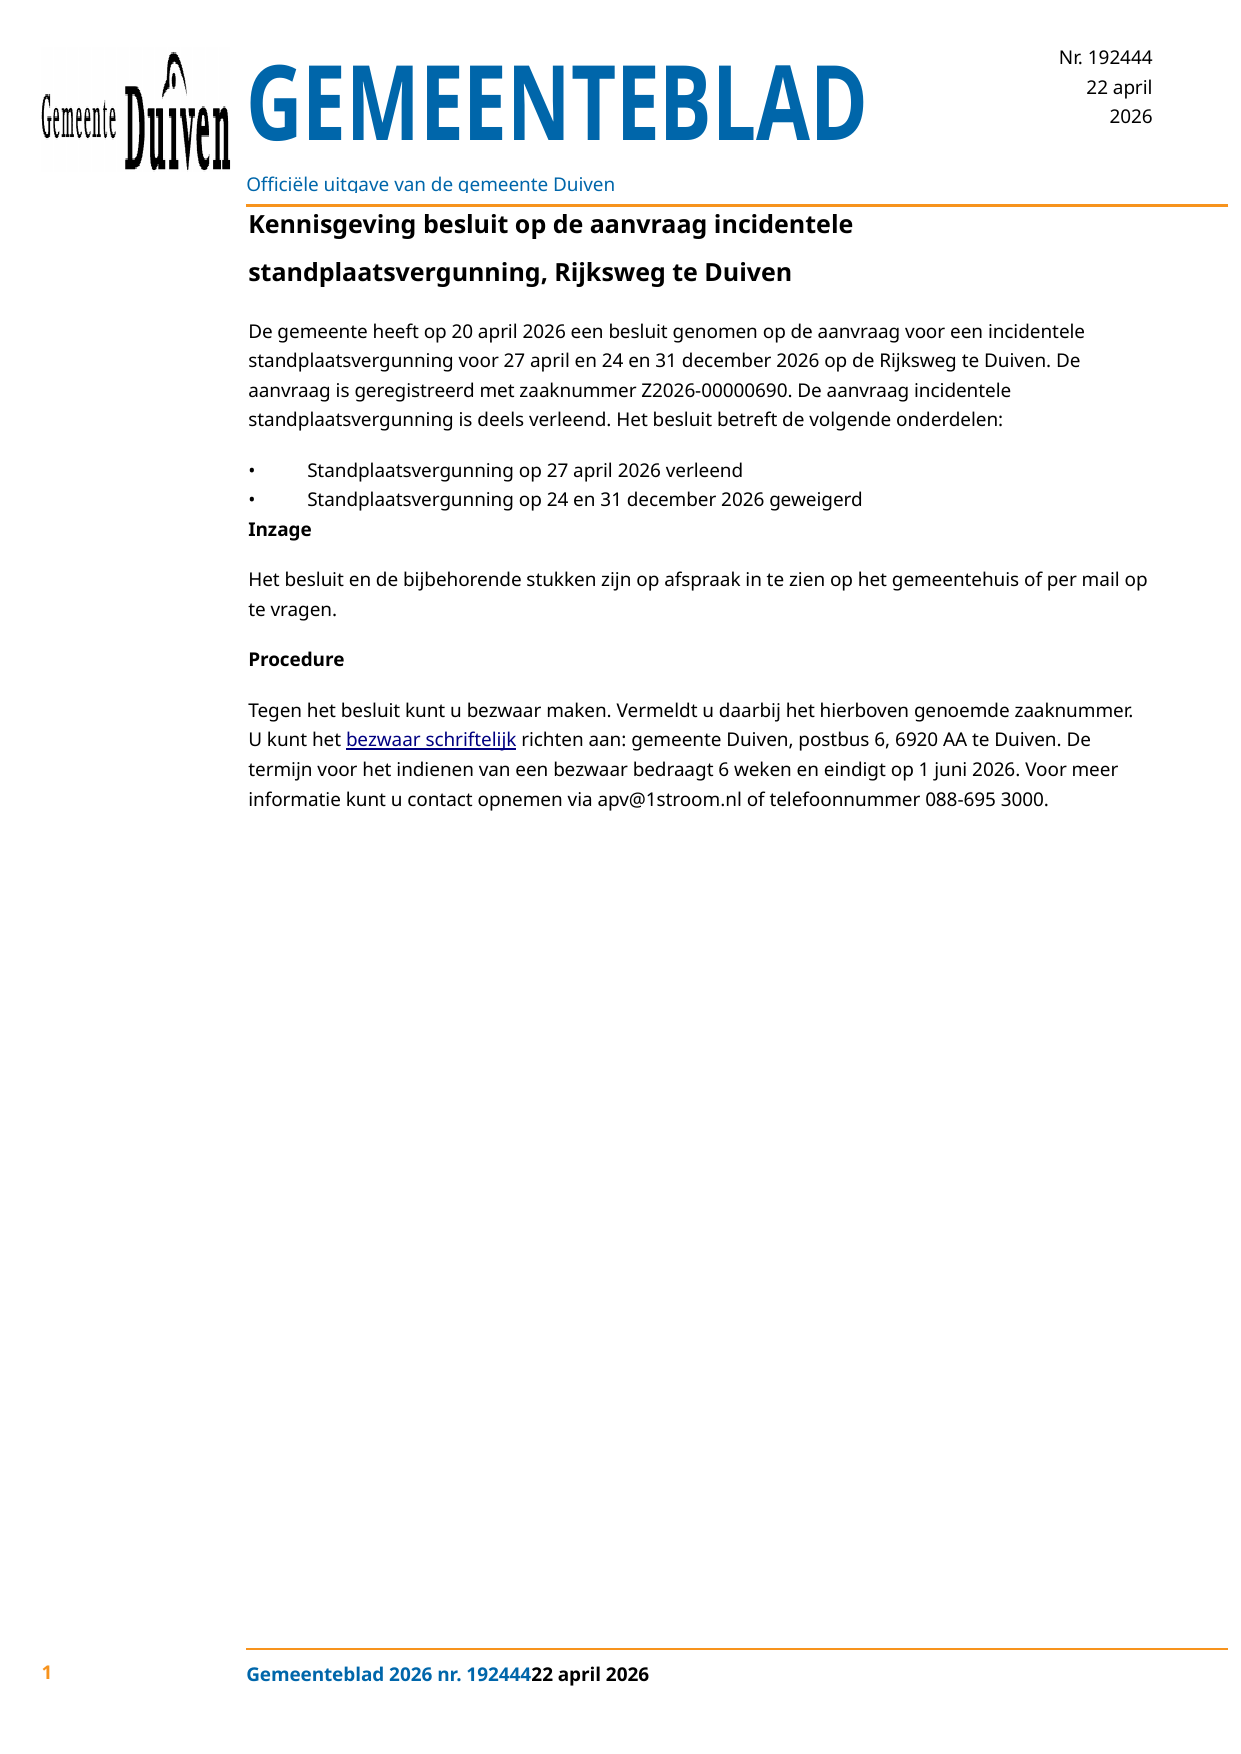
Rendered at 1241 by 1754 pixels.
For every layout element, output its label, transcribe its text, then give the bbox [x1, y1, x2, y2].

list Standplaatsvergunning op 24 en 31 december 2026 geweigerd [248, 487, 1152, 512]
text Inzage [248, 516, 1152, 542]
text Procedure [248, 647, 1152, 672]
list Standplaatsvergunning op 27 april 2026 verleend [248, 457, 1152, 483]
text De gemeente heeft op 20 april 2026 een besluit genomen op de aanvraag voor een incidentele standplaatsvergunning voor 27 april en 24 en 31 december 2026 op de Rijksweg te Duiven. De aanvraag is geregistreerd met zaaknummer Z2026-00000690. De aanvraag incidentele standplaatsvergunning is deels verleend. Het besluit betreft de volgende onderdelen: [248, 318, 1152, 432]
text Tegen het besluit kunt u bezwaar maken. Vermeldt u daarbij het hierboven genoemde zaaknummer. U kunt het bezwaar schriftelijk richten aan: gemeente Duiven, postbus 6, 6920 AA te Duiven. De termijn voor het indienen van een bezwaar bedraagt 6 weken en eindigt op 1 juni 2026. Voor meer informatie kunt u contact opnemen via apv@1stroom.nl of telefoonnummer 088-695 3000. [248, 697, 1152, 812]
text Het besluit en de bijbehorende stukken zijn op afspraak in te zien op het gemeentehuis of per mail op te vragen. [248, 567, 1152, 622]
text Kennisgeving besluit op de aanvraag incidentele standplaatsvergunning, Rijksweg te Duiven [248, 207, 1152, 288]
picture [41, 47, 231, 172]
